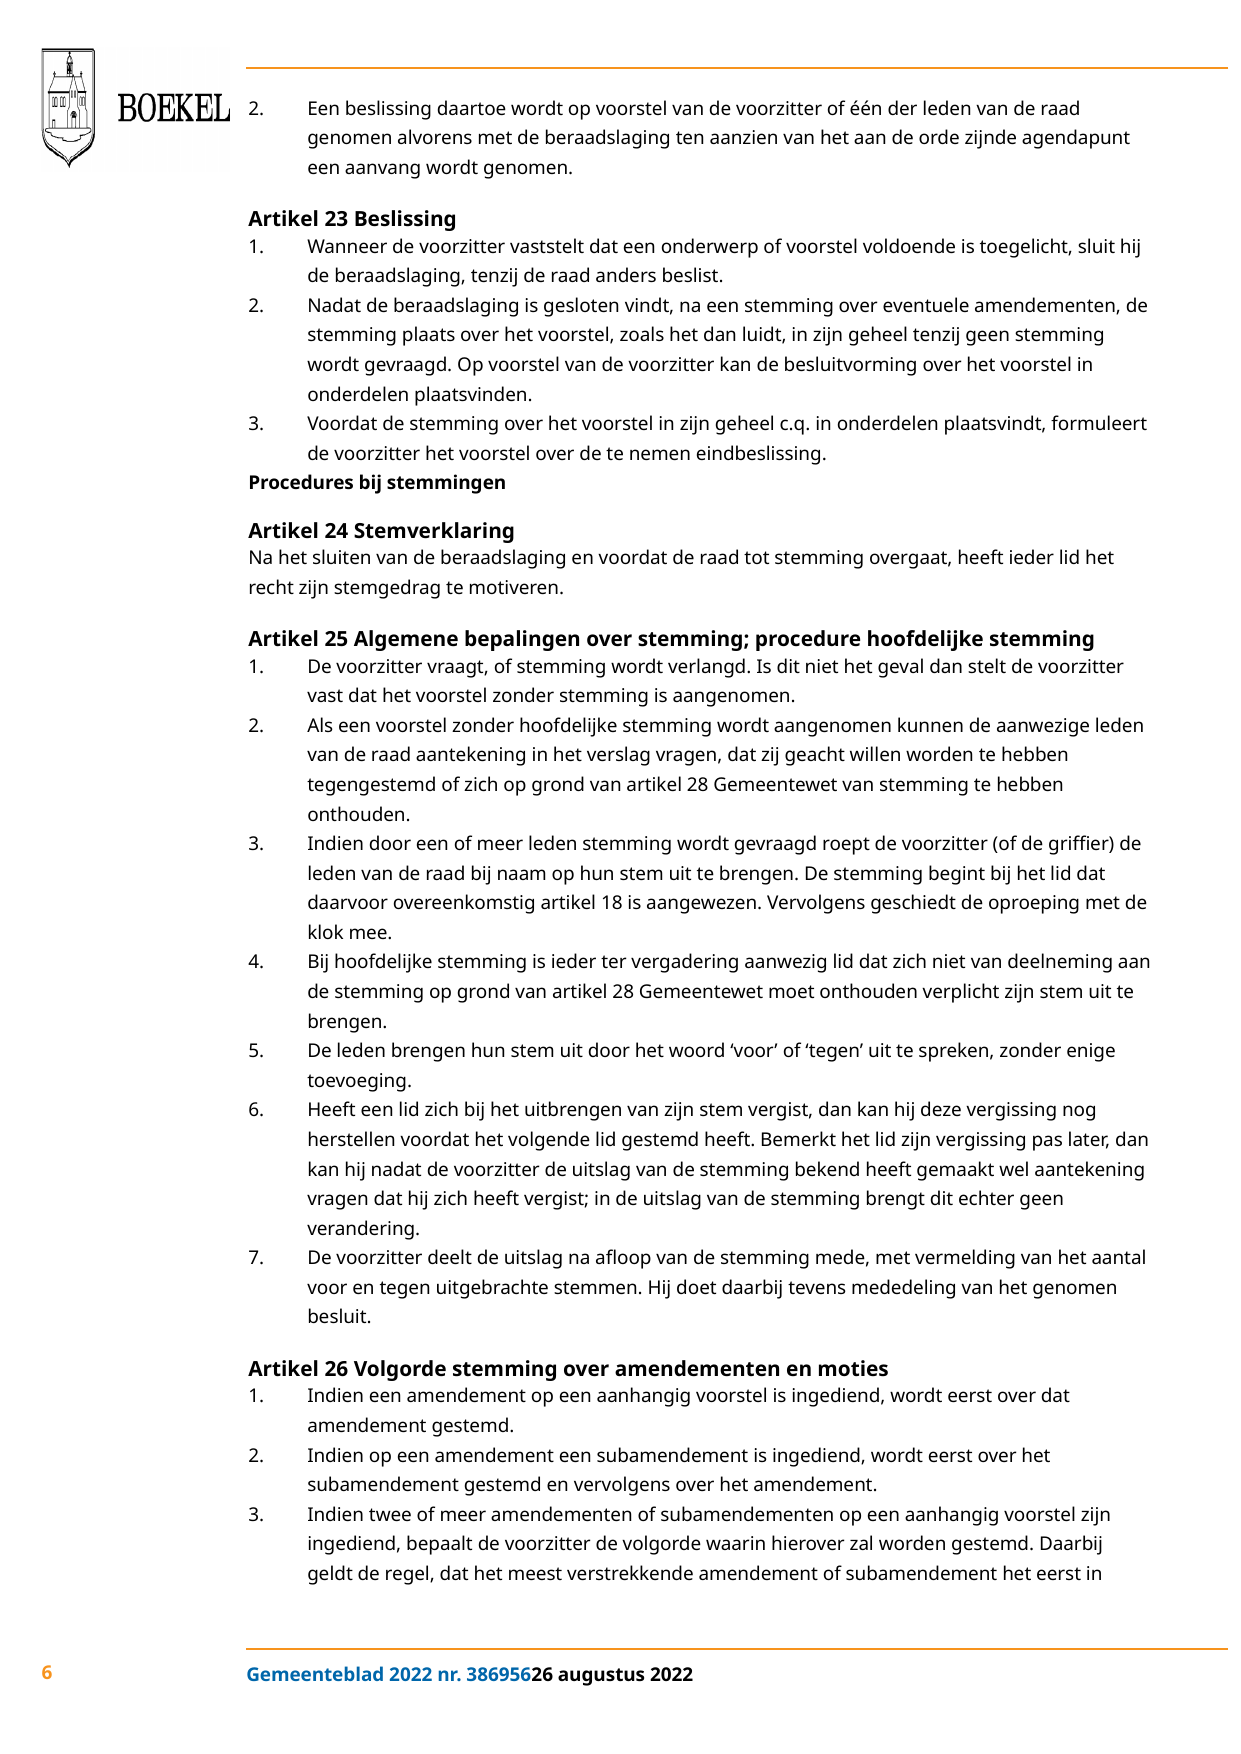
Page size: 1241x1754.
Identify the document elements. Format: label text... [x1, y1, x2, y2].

list Wanneer de voorzitter vaststelt dat een onderwerp of voorstel voldoende is toegelicht, sluit hij de beraadslaging, tenzij de raad anders beslist. [248, 233, 1152, 288]
list Voordat de stemming over het voorstel in zijn geheel c.q. in onderdelen plaatsvindt, formuleert de voorzitter het voorstel over de te nemen eindbeslissing. [248, 410, 1152, 466]
text Artikel 24 Stemverklaring [248, 516, 1152, 544]
list Indien op een amendement een subamendement is ingediend, wordt eerst over het subamendement gestemd en vervolgens over het amendement. [248, 1442, 1152, 1497]
list Als een voorstel zonder hoofdelijke stemming wordt aangenomen kunnen de aanwezige leden van de raad aantekening in het verslag vragen, dat zij geacht willen worden te hebben tegengestemd of zich op grond van artikel 28 Gemeentewet van stemming te hebben onthouden. [248, 712, 1152, 827]
list Indien door een of meer leden stemming wordt gevraagd roept de voorzitter (of de griffier) de leden van de raad bij naam op hun stem uit te brengen. De stemming begint bij het lid dat daarvoor overeenkomstig artikel 18 is aangewezen. Vervolgens geschiedt de oproeping met de klok mee. [248, 830, 1152, 945]
text Procedures bij stemmingen [248, 469, 1152, 495]
list Indien twee of meer amendementen of subamendementen op een aanhangig voorstel zijn ingediend, bepaalt de voorzitter de volgorde waarin hierover zal worden gestemd. Daarbij geldt de regel, dat het meest verstrekkende amendement of subamendement het eerst in [248, 1501, 1152, 1586]
text Na het sluiten van de beraadslaging en voordat de raad tot stemming overgaat, heeft ieder lid het recht zijn stemgedrag te motiveren. [248, 544, 1152, 600]
text Artikel 23 Beslissing [248, 204, 1152, 233]
list De voorzitter vraagt, of stemming wordt verlangd. Is dit niet het geval dan stelt de voorzitter vast dat het voorstel zonder stemming is aangenomen. [248, 653, 1152, 708]
list De voorzitter deelt de uitslag na afloop van de stemming mede, met vermelding van het aantal voor en tegen uitgebrachte stemmen. Hij doet daarbij tevens mededeling van het genomen besluit. [248, 1244, 1152, 1329]
list Een beslissing daartoe wordt op voorstel van de voorzitter of één der leden van de raad genomen alvorens met de beraadslaging ten aanzien van het aan de orde zijnde agendapunt een aanvang wordt genomen. [248, 95, 1152, 180]
text Artikel 26 Volgorde stemming over amendementen en moties [248, 1354, 1152, 1383]
list Bij hoofdelijke stemming is ieder ter vergadering aanwezig lid dat zich niet van deelneming aan de stemming op grond van artikel 28 Gemeentewet moet onthouden verplicht zijn stem uit te brengen. [248, 949, 1152, 1034]
list Nadat de beraadslaging is gesloten vindt, na een stemming over eventuele amendementen, de stemming plaats over het voorstel, zoals het dan luidt, in zijn geheel tenzij geen stemming wordt gevraagd. Op voorstel van de voorzitter kan de besluitvorming over het voorstel in onderdelen plaatsvinden. [248, 292, 1152, 406]
list Indien een amendement op een aanhangig voorstel is ingediend, wordt eerst over dat amendement gestemd. [248, 1383, 1152, 1438]
text Artikel 25 Algemene bepalingen over stemming; procedure hoofdelijke stemming [248, 624, 1152, 653]
list De leden brengen hun stem uit door het woord ‘voor’ of ‘tegen’ uit te spreken, zonder enige toevoeging. [248, 1037, 1152, 1093]
picture [41, 47, 231, 172]
list Heeft een lid zich bij het uitbrengen van zijn stem vergist, dan kan hij deze vergissing nog herstellen voordat het volgende lid gestemd heeft. Bemerkt het lid zijn vergissing pas later, dan kan hij nadat de voorzitter de uitslag van de stemming bekend heeft gemaakt wel aantekening vragen dat hij zich heeft vergist; in de uitslag van de stemming brengt dit echter geen verandering. [248, 1097, 1152, 1241]
